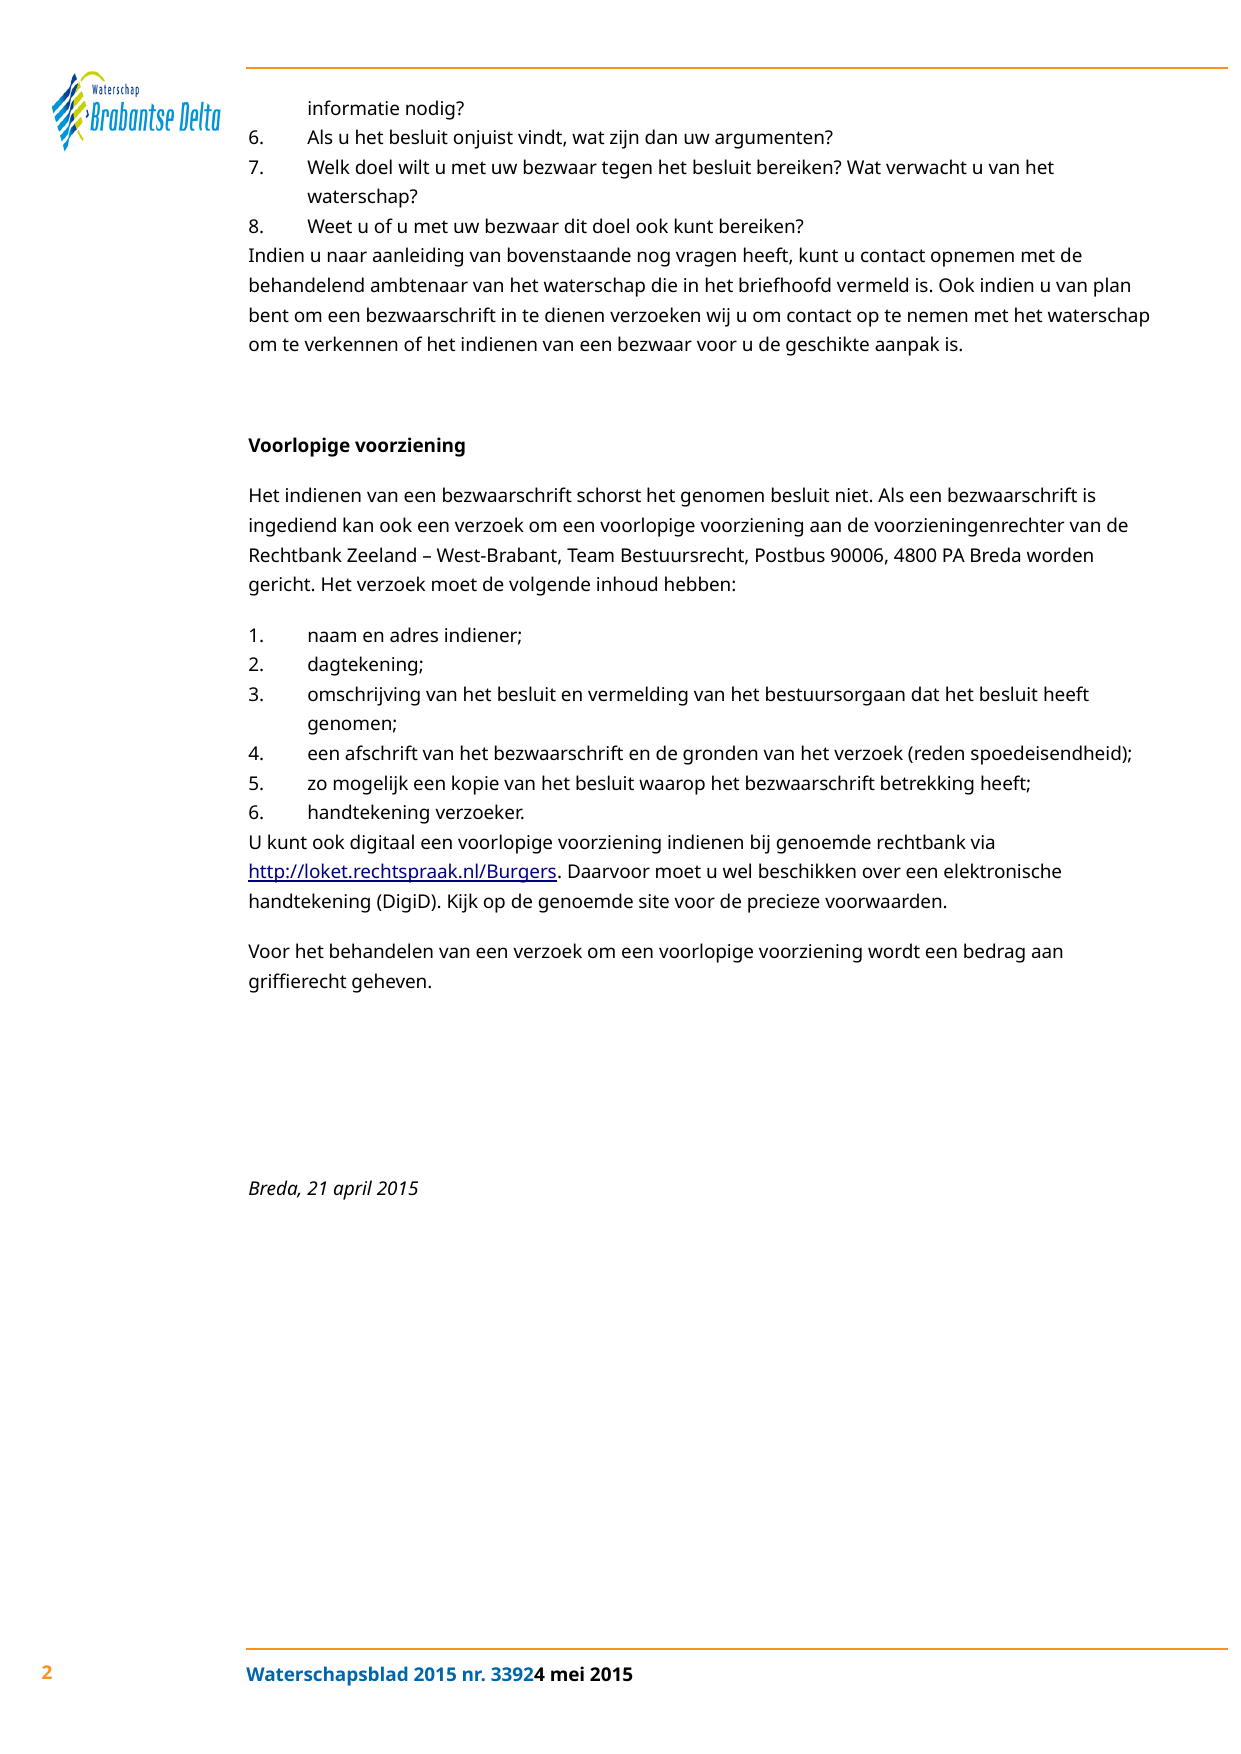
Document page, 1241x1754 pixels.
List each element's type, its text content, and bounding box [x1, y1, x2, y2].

text Breda, 21 april 2015 [248, 1175, 1152, 1200]
text Indien u naar aanleiding van bovenstaande nog vragen heeft, kunt u contact opnemen met de behandelend ambtenaar van het waterschap die in het briefhoofd vermeld is. Ook indien u van plan bent om een bezwaarschrift in te dienen verzoeken wij u om contact op te nemen met het waterschap om te verkennen of het indienen van een bezwaar voor u de geschikte aanpak is. [248, 243, 1152, 357]
list Weet u of u met uw bezwaar dit doel ook kunt bereiken? [248, 213, 1152, 239]
list handtekening verzoeker. [248, 799, 1152, 825]
picture [41, 47, 231, 172]
list omschrijving van het besluit en vermelding van het bestuursorgaan dat het besluit heeft genomen; [248, 681, 1152, 736]
text Voorlopige voorziening [248, 432, 1152, 458]
text Voor het behandelen van een verzoek om een voorlopige voorziening wordt een bedrag aan griffierecht geheven. [248, 938, 1152, 994]
list informatie nodig? [248, 95, 1152, 121]
list Welk doel wilt u met uw bezwaar tegen het besluit bereiken? Wat verwacht u van het waterschap? [248, 154, 1152, 209]
text U kunt ook digitaal een voorlopige voorziening indienen bij genoemde rechtbank via http://loket.rechtspraak.nl/Burgers. Daarvoor moet u wel beschikken over een elektronische handtekening (DigiD). Kijk op de genoemde site voor de precieze voorwaarden. [248, 829, 1152, 914]
list zo mogelijk een kopie van het besluit waarop het bezwaarschrift betrekking heeft; [248, 770, 1152, 796]
text Het indienen van een bezwaarschrift schorst het genomen besluit niet. Als een bezwaarschrift is ingediend kan ook een verzoek om een voorlopige voorziening aan de voorzieningenrechter van de Rechtbank Zeeland – West-Brabant, Team Bestuursrecht, Postbus 90006, 4800 PA Breda worden gericht. Het verzoek moet de volgende inhoud hebben: [248, 483, 1152, 597]
list naam en adres indiener; [248, 622, 1152, 648]
list een afschrift van het bezwaarschrift en de gronden van het verzoek (reden spoedeisendheid); [248, 740, 1152, 766]
list Als u het besluit onjuist vindt, wat zijn dan uw argumenten? [248, 124, 1152, 150]
list dagtekening; [248, 651, 1152, 677]
